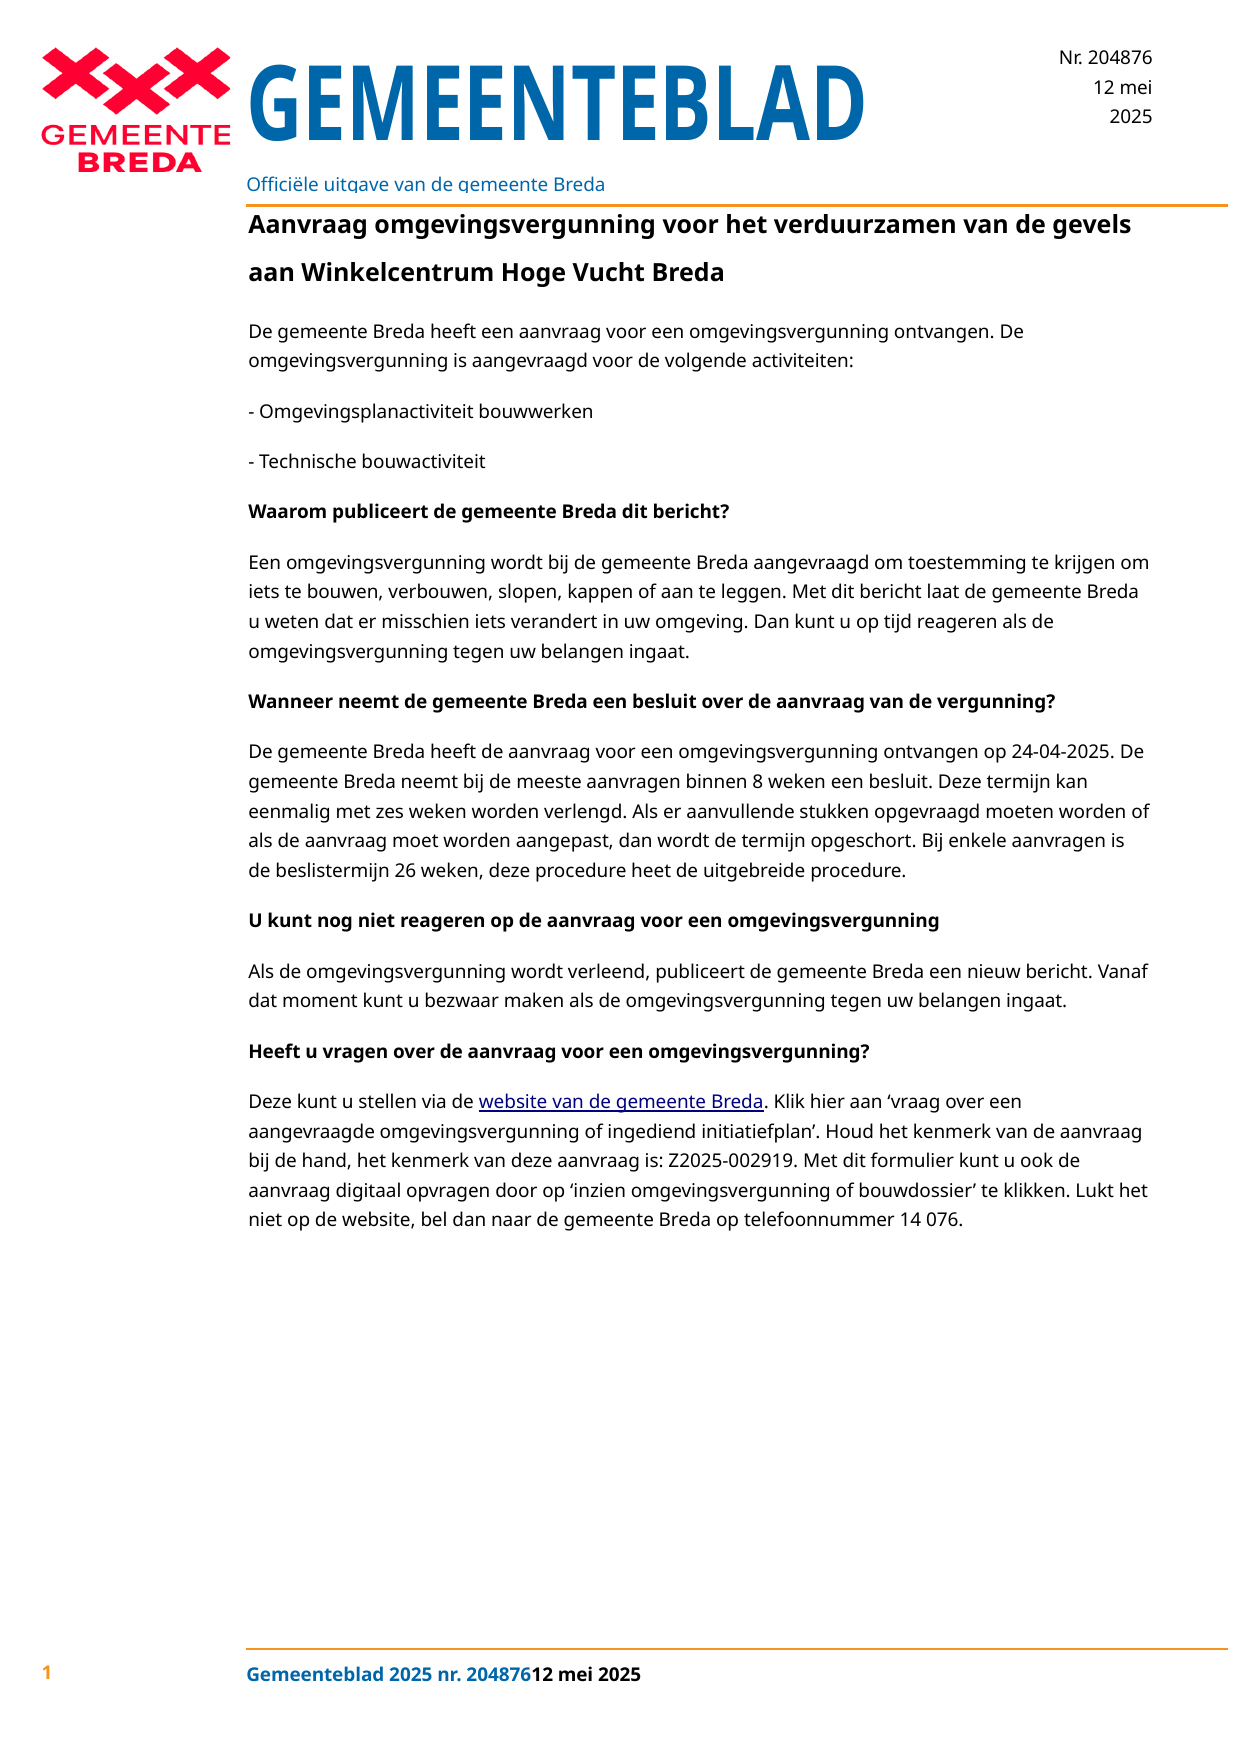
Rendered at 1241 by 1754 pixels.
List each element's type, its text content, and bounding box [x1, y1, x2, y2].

text Een omgevingsvergunning wordt bij de gemeente Breda aangevraagd om toestemming te krijgen om iets te bouwen, verbouwen, slopen, kappen of aan te leggen. Met dit bericht laat de gemeente Breda u weten dat er misschien iets verandert in uw omgeving. Dan kunt u op tijd reageren als de omgevingsvergunning tegen uw belangen ingaat. [248, 549, 1152, 664]
text De gemeente Breda heeft de aanvraag voor een omgevingsvergunning ontvangen op 24-04-2025. De gemeente Breda neemt bij de meeste aanvragen binnen 8 weken een besluit. Deze termijn kan eenmalig met zes weken worden verlengd. Als er aanvullende stukken opgevraagd moeten worden of als de aanvraag moet worden aangepast, dan wordt de termijn opgeschort. Bij enkele aanvragen is de beslistermijn 26 weken, deze procedure heet de uitgebreide procedure. [248, 739, 1152, 883]
text U kunt nog niet reageren op de aanvraag voor een omgevingsvergunning [248, 907, 1152, 933]
text Wanneer neemt de gemeente Breda een besluit over de aanvraag van de vergunning? [248, 688, 1152, 714]
text Deze kunt u stellen via de website van de gemeente Breda. Klik hier aan ‘vraag over een aangevraagde omgevingsvergunning of ingediend initiatiefplan’. Houd het kenmerk van de aanvraag bij de hand, het kenmerk van deze aanvraag is: Z2025-002919. Met dit formulier kunt u ook de aanvraag digitaal opvragen door op ‘inzien omgevingsvergunning of bouwdossier’ te klikken. Lukt het niet op de website, bel dan naar de gemeente Breda op telefoonnummer 14 076. [248, 1088, 1152, 1232]
text - Omgevingsplanactiviteit bouwwerken [248, 398, 1152, 424]
text Als de omgevingsvergunning wordt verleend, publiceert de gemeente Breda een nieuw bericht. Vanaf dat moment kunt u bezwaar maken als de omgevingsvergunning tegen uw belangen ingaat. [248, 958, 1152, 1013]
text Aanvraag omgevingsvergunning voor het verduurzamen van de gevels aan Winkelcentrum Hoge Vucht Breda [248, 207, 1152, 288]
text Heeft u vragen over de aanvraag voor een omgevingsvergunning? [248, 1038, 1152, 1064]
picture [41, 47, 231, 172]
text - Technische bouwactiviteit [248, 448, 1152, 474]
text Waarom publiceert de gemeente Breda dit bericht? [248, 499, 1152, 524]
text De gemeente Breda heeft een aanvraag voor een omgevingsvergunning ontvangen. De omgevingsvergunning is aangevraagd voor de volgende activiteiten: [248, 318, 1152, 373]
